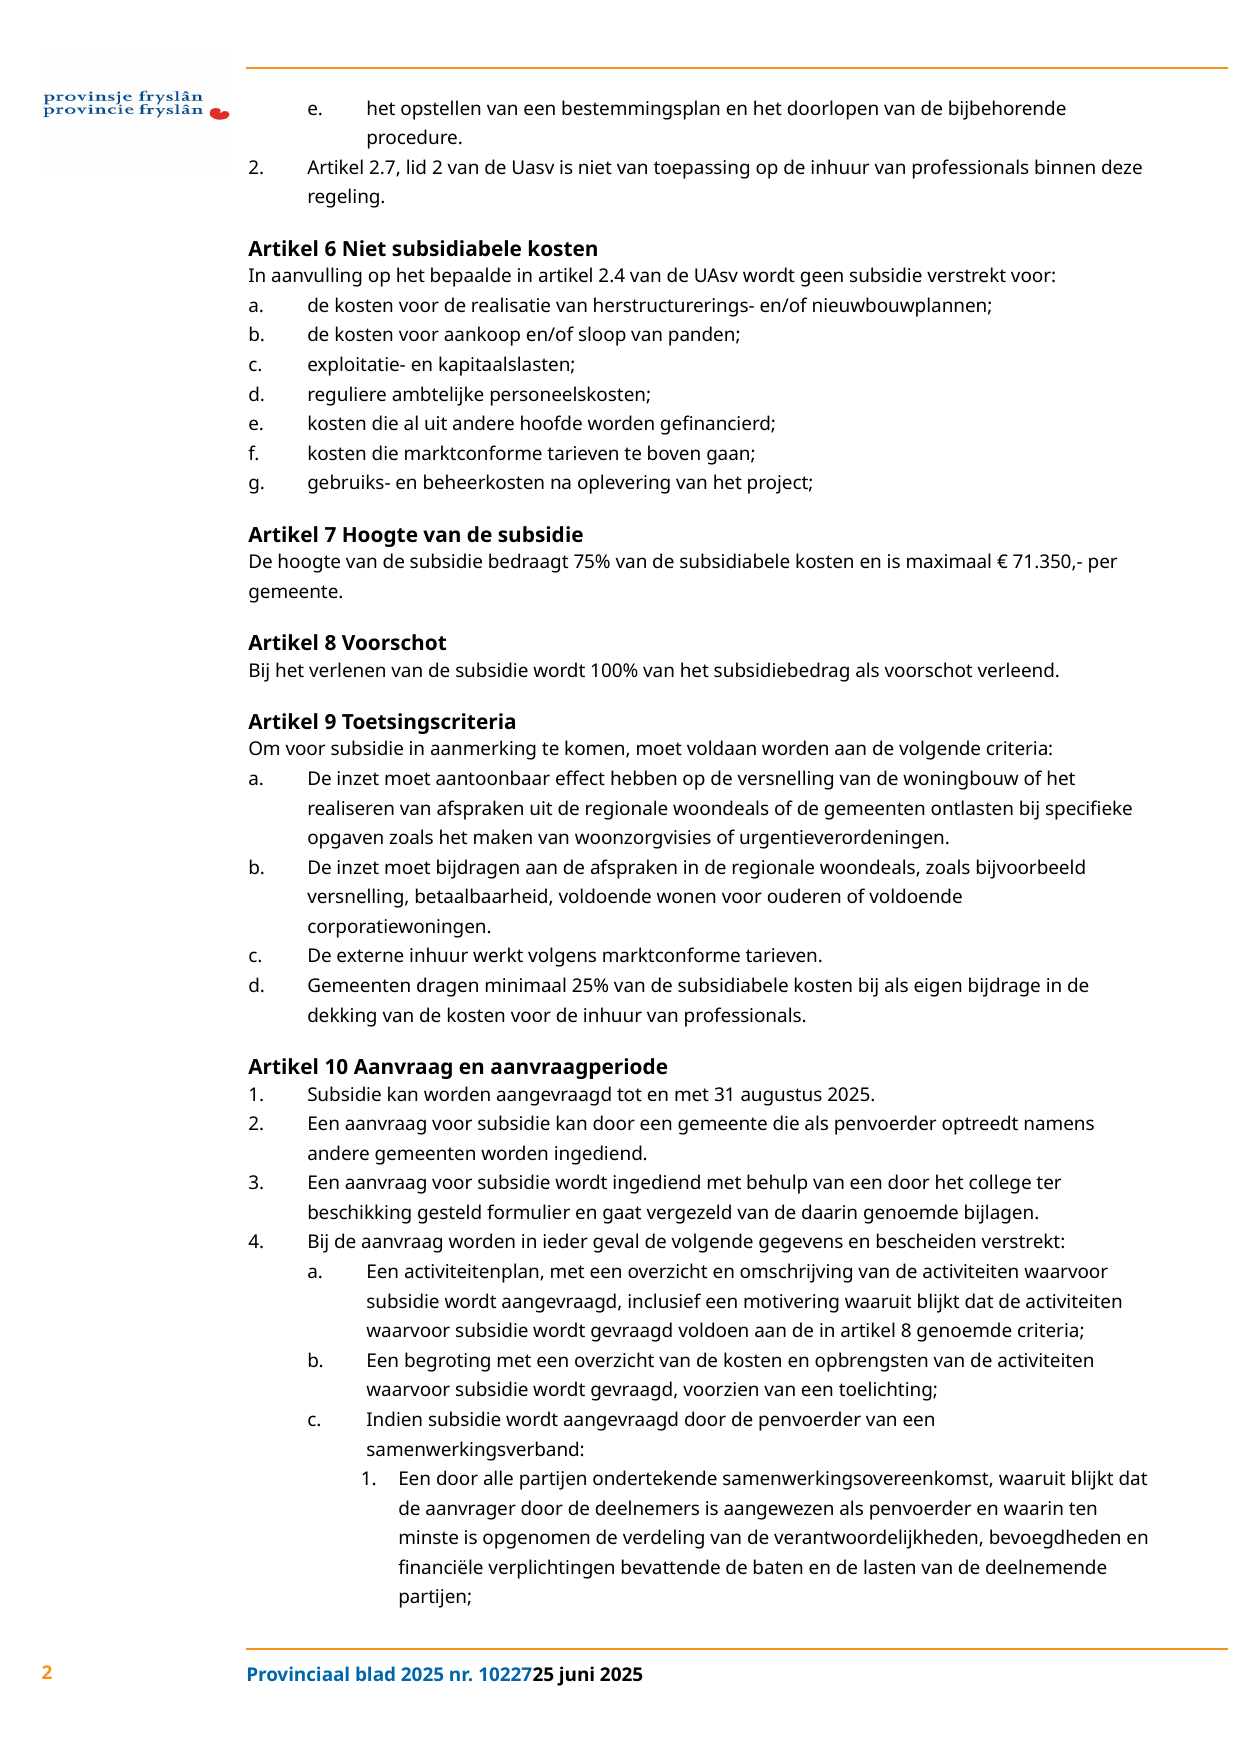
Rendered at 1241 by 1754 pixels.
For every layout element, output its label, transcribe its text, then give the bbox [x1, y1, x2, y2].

list Een begroting met een overzicht van de kosten en opbrengsten van de activiteiten waarvoor subsidie wordt gevraagd, voorzien van een toelichting; [307, 1347, 1152, 1402]
list De externe inhuur werkt volgens marktconforme tarieven. [248, 943, 1152, 968]
list de kosten voor de realisatie van herstructurerings- en/of nieuwbouwplannen; [248, 292, 1152, 318]
list Een aanvraag voor subsidie kan door een gemeente die als penvoerder optreedt namens andere gemeenten worden ingediend. [248, 1110, 1152, 1166]
text De hoogte van de subsidie bedraagt 75% van de subsidiabele kosten en is maximaal € 71.350,- per gemeente. [248, 548, 1152, 604]
list het opstellen van een bestemmingsplan en het doorlopen van de bijbehorende procedure. [307, 95, 1152, 150]
list reguliere ambtelijke personeelskosten; [248, 381, 1152, 406]
list Artikel 2.7, lid 2 van de Uasv is niet van toepassing op de inhuur van professionals binnen deze regeling. [248, 154, 1152, 209]
list De inzet moet bijdragen aan de afspraken in de regionale woondeals, zoals bijvoorbeeld versnelling, betaalbaarheid, voldoende wonen voor ouderen of voldoende corporatiewoningen. [248, 854, 1152, 939]
list Indien subsidie wordt aangevraagd door de penvoerder van een samenwerkingsverband: [307, 1406, 1152, 1461]
list kosten die marktconforme tarieven te boven gaan; [248, 440, 1152, 466]
text Om voor subsidie in aanmerking te komen, moet voldaan worden aan de volgende criteria: [248, 736, 1152, 761]
text Artikel 6 Niet subsidiabele kosten [248, 234, 1152, 262]
list Een door alle partijen ondertekende samenwerkingsovereenkomst, waaruit blijkt dat de aanvrager door de deelnemers is aangewezen als penvoerder en waarin ten minste is opgenomen de verdeling van de verantwoordelijkheden, bevoegdheden en financiële verplichtingen bevattende de baten en de lasten van de deelnemende partijen; [361, 1465, 1152, 1609]
text Artikel 7 Hoogte van de subsidie [248, 520, 1152, 548]
text Artikel 10 Aanvraag en aanvraagperiode [248, 1052, 1152, 1081]
list De inzet moet aantoonbaar effect hebben op de versnelling van de woningbouw of het realiseren van afspraken uit de regionale woondeals of de gemeenten ontlasten bij specifieke opgaven zoals het maken van woonzorgvisies of urgentieverordeningen. [248, 765, 1152, 850]
list Subsidie kan worden aangevraagd tot en met 31 augustus 2025. [248, 1081, 1152, 1106]
list exploitatie- en kapitaalslasten; [248, 351, 1152, 377]
list Bij de aanvraag worden in ieder geval de volgende gegevens en bescheiden verstrekt: [248, 1229, 1152, 1254]
text In aanvulling op het bepaalde in artikel 2.4 van de UAsv wordt geen subsidie verstrekt voor: [248, 262, 1152, 288]
list gebruiks- en beheerkosten na oplevering van het project; [248, 469, 1152, 495]
list kosten die al uit andere hoofde worden gefinancierd; [248, 410, 1152, 436]
picture [41, 47, 231, 172]
list Gemeenten dragen minimaal 25% van de subsidiabele kosten bij als eigen bijdrage in de dekking van de kosten voor de inhuur van professionals. [248, 972, 1152, 1028]
list de kosten voor aankoop en/of sloop van panden; [248, 322, 1152, 347]
text Bij het verlenen van de subsidie wordt 100% van het subsidiebedrag als voorschot verleend. [248, 657, 1152, 682]
text Artikel 8 Voorschot [248, 628, 1152, 657]
text Artikel 9 Toetsingscriteria [248, 707, 1152, 736]
list Een aanvraag voor subsidie wordt ingediend met behulp van een door het college ter beschikking gesteld formulier en gaat vergezeld van de daarin genoemde bijlagen. [248, 1169, 1152, 1225]
list Een activiteitenplan, met een overzicht en omschrijving van de activiteiten waarvoor subsidie wordt aangevraagd, inclusief een motivering waaruit blijkt dat de activiteiten waarvoor subsidie wordt gevraagd voldoen aan de in artikel 8 genoemde criteria; [307, 1258, 1152, 1343]
